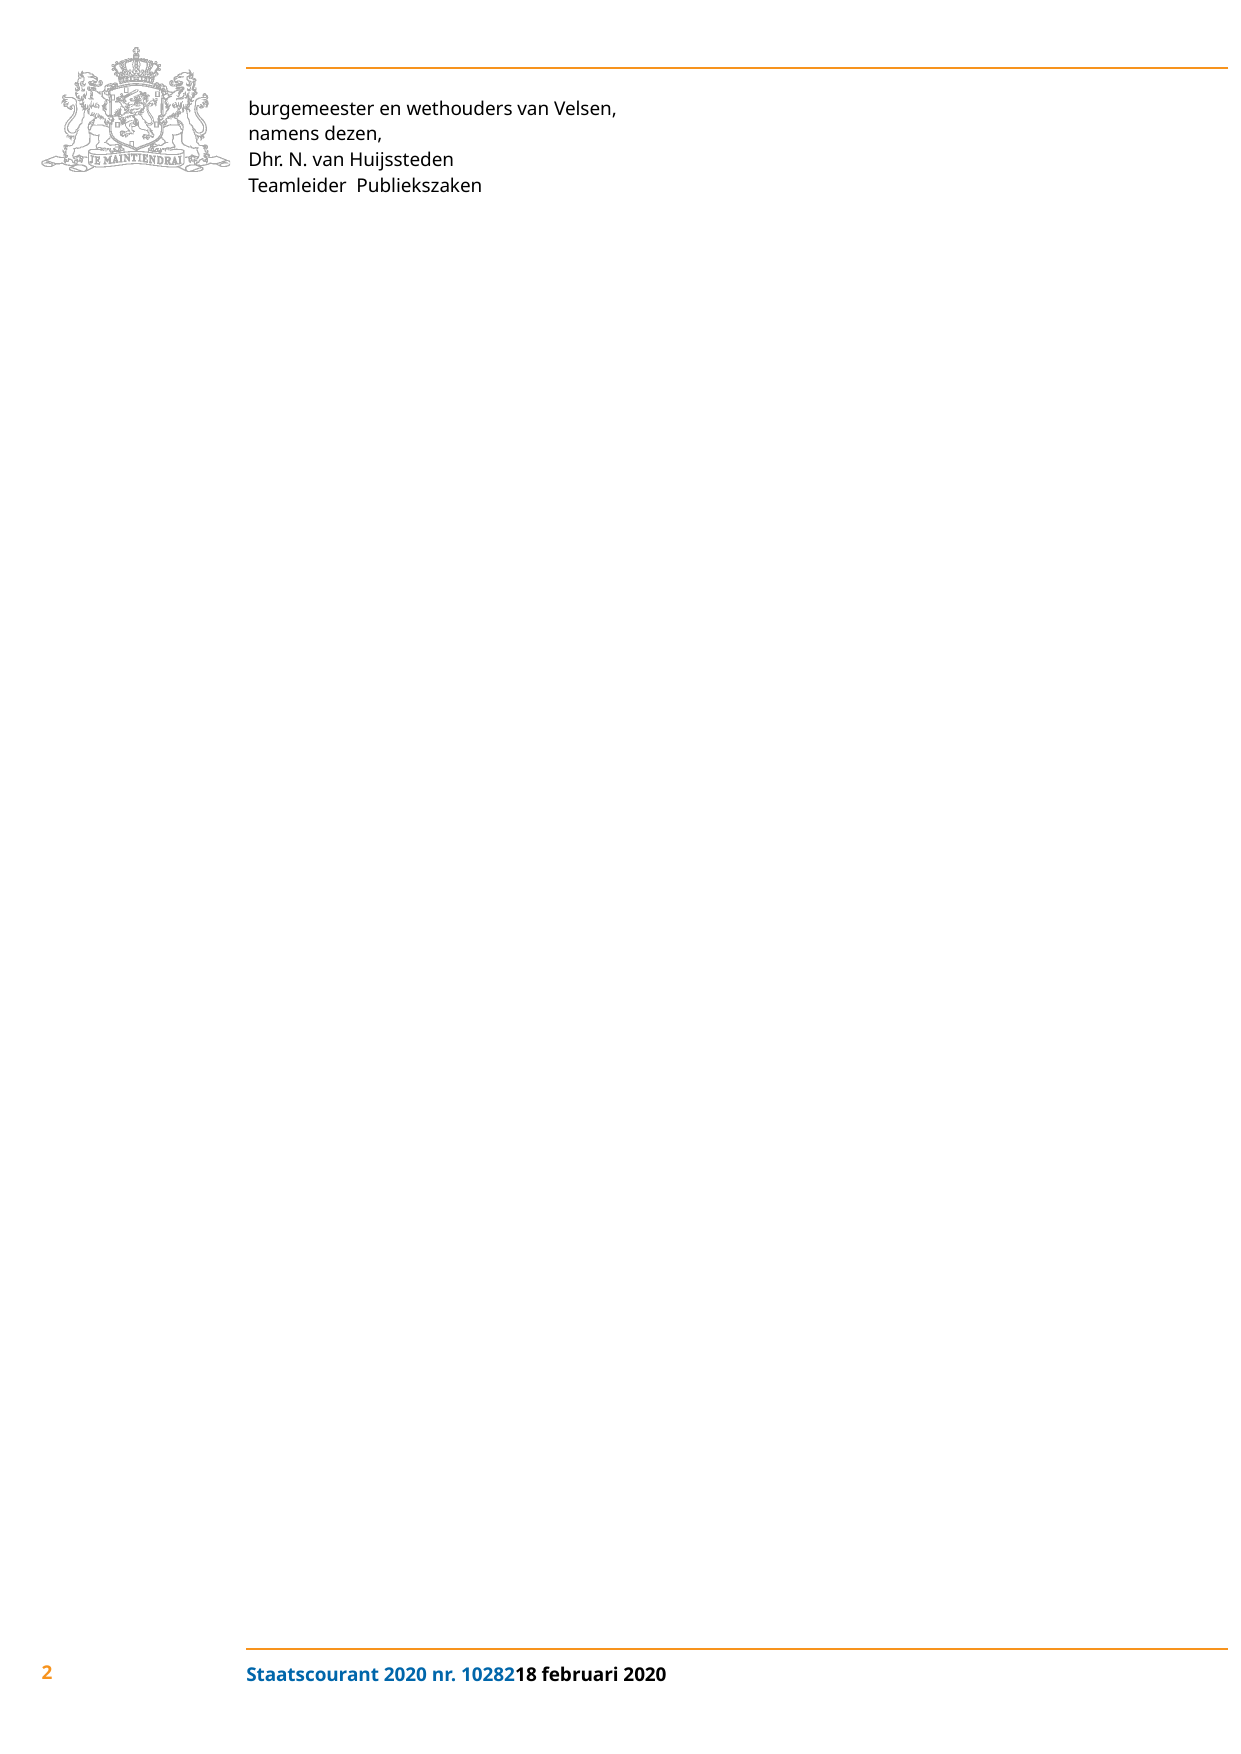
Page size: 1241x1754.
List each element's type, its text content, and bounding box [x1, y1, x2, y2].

text namens dezen, [248, 121, 1152, 146]
text Dhr. N. van Huijssteden [248, 146, 1152, 172]
picture [41, 47, 231, 172]
text burgemeester en wethouders van Velsen, [248, 95, 1152, 121]
text Teamleider Publiekszaken [248, 172, 1152, 198]
